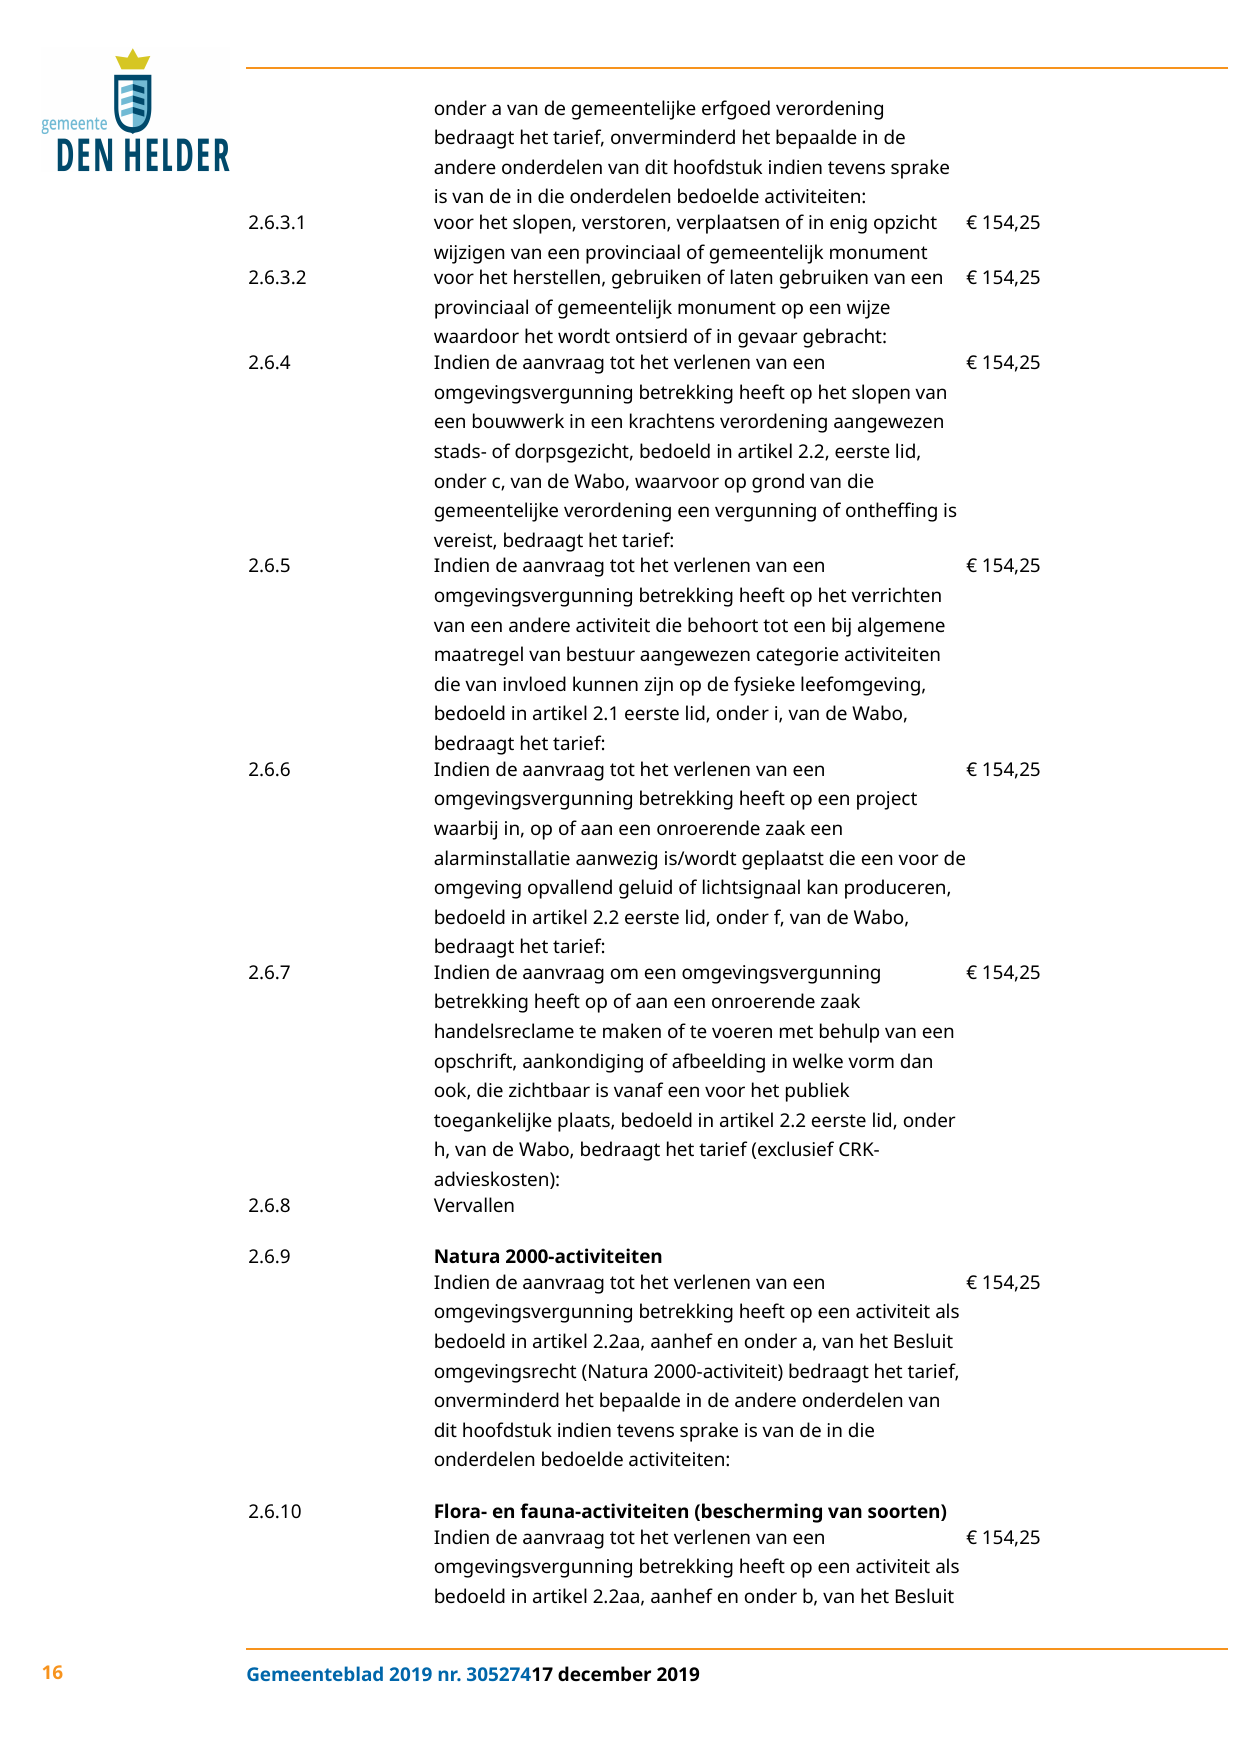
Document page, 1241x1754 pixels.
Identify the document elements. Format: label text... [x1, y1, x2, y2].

table_cell voor het slopen, verstoren, verplaatsen of in enig opzicht wijzigen van een provinciaal of gemeentelijk monument [434, 209, 966, 264]
table_cell voor het herstellen, gebruiken of laten gebruiken van een provinciaal of gemeentelijk monument op een wijze waardoor het wordt ontsierd of in gevaar gebracht: [434, 265, 966, 349]
table_cell € 154,25 [966, 350, 1152, 553]
table_cell [966, 1473, 1152, 1498]
table_cell 2.6.8 [248, 1192, 433, 1218]
table_cell € 154,25 [966, 959, 1152, 1192]
picture [130, 157, 135, 172]
table_cell 2.6.4 [248, 350, 433, 553]
table_cell 2.6.6 [248, 756, 433, 959]
table_cell [966, 1218, 1152, 1243]
table_cell € 154,25 [966, 1269, 1152, 1472]
table_cell [966, 1244, 1152, 1269]
table_cell 2.6.3.1 [248, 209, 433, 264]
picture [182, 144, 187, 165]
table_cell [966, 1498, 1152, 1524]
table_cell € 154,25 [966, 1524, 1152, 1609]
table_cell Indien de aanvraag om een omgevingsvergunning betrekking heeft op of aan een onroerende zaak handelsreclame te maken of te voeren met behulp van een opschrift, aankondiging of afbeelding in welke vorm dan ook, die zichtbaar is vanaf een voor het publiek toegankelijke plaats, bedoeld in artikel 2.2 eerste lid, onder h, van de Wabo, bedraagt het tarief (exclusief CRK-advieskosten): [434, 959, 966, 1192]
table_cell [248, 1218, 433, 1243]
table_cell [248, 1524, 433, 1609]
table_cell [966, 1192, 1152, 1218]
table_cell € 154,25 [966, 756, 1152, 959]
table_cell [248, 95, 433, 209]
table_cell Flora- en fauna-activiteiten (bescherming van soorten) [434, 1498, 966, 1524]
table_cell € 154,25 [966, 553, 1152, 756]
table_cell Indien de aanvraag tot het verlenen van een omgevingsvergunning betrekking heeft op een activiteit als bedoeld in artikel 2.2aa, aanhef en onder b, van het Besluit [434, 1524, 966, 1609]
table_cell 2.6.7 [248, 959, 433, 1192]
picture [63, 144, 68, 165]
table_cell [434, 1473, 966, 1498]
picture [100, 154, 106, 172]
table_cell 2.6.10 [248, 1498, 433, 1524]
table_cell Natura 2000-activiteiten [434, 1244, 966, 1269]
picture [220, 160, 224, 172]
table_cell [434, 1218, 966, 1243]
table_cell onder a van de gemeentelijke erfgoed verordening bedraagt het tarief, onverminderd het bepaalde in de andere onderdelen van dit hoofdstuk indien tevens sprake is van de in die onderdelen bedoelde activiteiten: [434, 95, 966, 209]
table_cell Vervallen [434, 1192, 966, 1218]
table_cell 2.6.9 [248, 1244, 433, 1269]
table_cell 2.6.3.2 [248, 265, 433, 349]
table_cell Indien de aanvraag tot het verlenen van een omgevingsvergunning betrekking heeft op een activiteit als bedoeld in artikel 2.2aa, aanhef en onder a, van het Besluit omgevingsrecht (Natura 2000-activiteit) bedraagt het tarief, onverminderd het bepaalde in de andere onderdelen van dit hoofdstuk indien tevens sprake is van de in die onderdelen bedoelde activiteiten: [434, 1269, 966, 1472]
table_cell 2.6.5 [248, 553, 433, 756]
table_cell € 154,25 [966, 209, 1152, 264]
table_cell [966, 95, 1152, 209]
table_cell € 154,25 [966, 265, 1152, 349]
table_cell Indien de aanvraag tot het verlenen van een omgevingsvergunning betrekking heeft op het verrichten van een andere activiteit die behoort tot een bij algemene maatregel van bestuur aangewezen categorie activiteiten die van invloed kunnen zijn op de fysieke leefomgeving, bedoeld in artikel 2.1 eerste lid, onder i, van de Wabo, bedraagt het tarief: [434, 553, 966, 756]
table_cell Indien de aanvraag tot het verlenen van een omgevingsvergunning betrekking heeft op een project waarbij in, op of aan een onroerende zaak een alarminstallatie aanwezig is/wordt geplaatst die een voor de omgeving opvallend geluid of lichtsignaal kan produceren, bedoeld in artikel 2.2 eerste lid, onder f, van de Wabo, bedraagt het tarief: [434, 756, 966, 959]
picture [41, 47, 231, 172]
table_cell [248, 1269, 433, 1472]
table_cell Indien de aanvraag tot het verlenen van een omgevingsvergunning betrekking heeft op het slopen van een bouwwerk in een krachtens verordening aangewezen stads- of dorpsgezicht, bedoeld in artikel 2.2, eerste lid, onder c, van de Wabo, waarvoor op grond van die gemeentelijke verordening een vergunning of ontheffing is vereist, bedraagt het tarief: [434, 350, 966, 553]
table_cell [248, 1473, 433, 1498]
